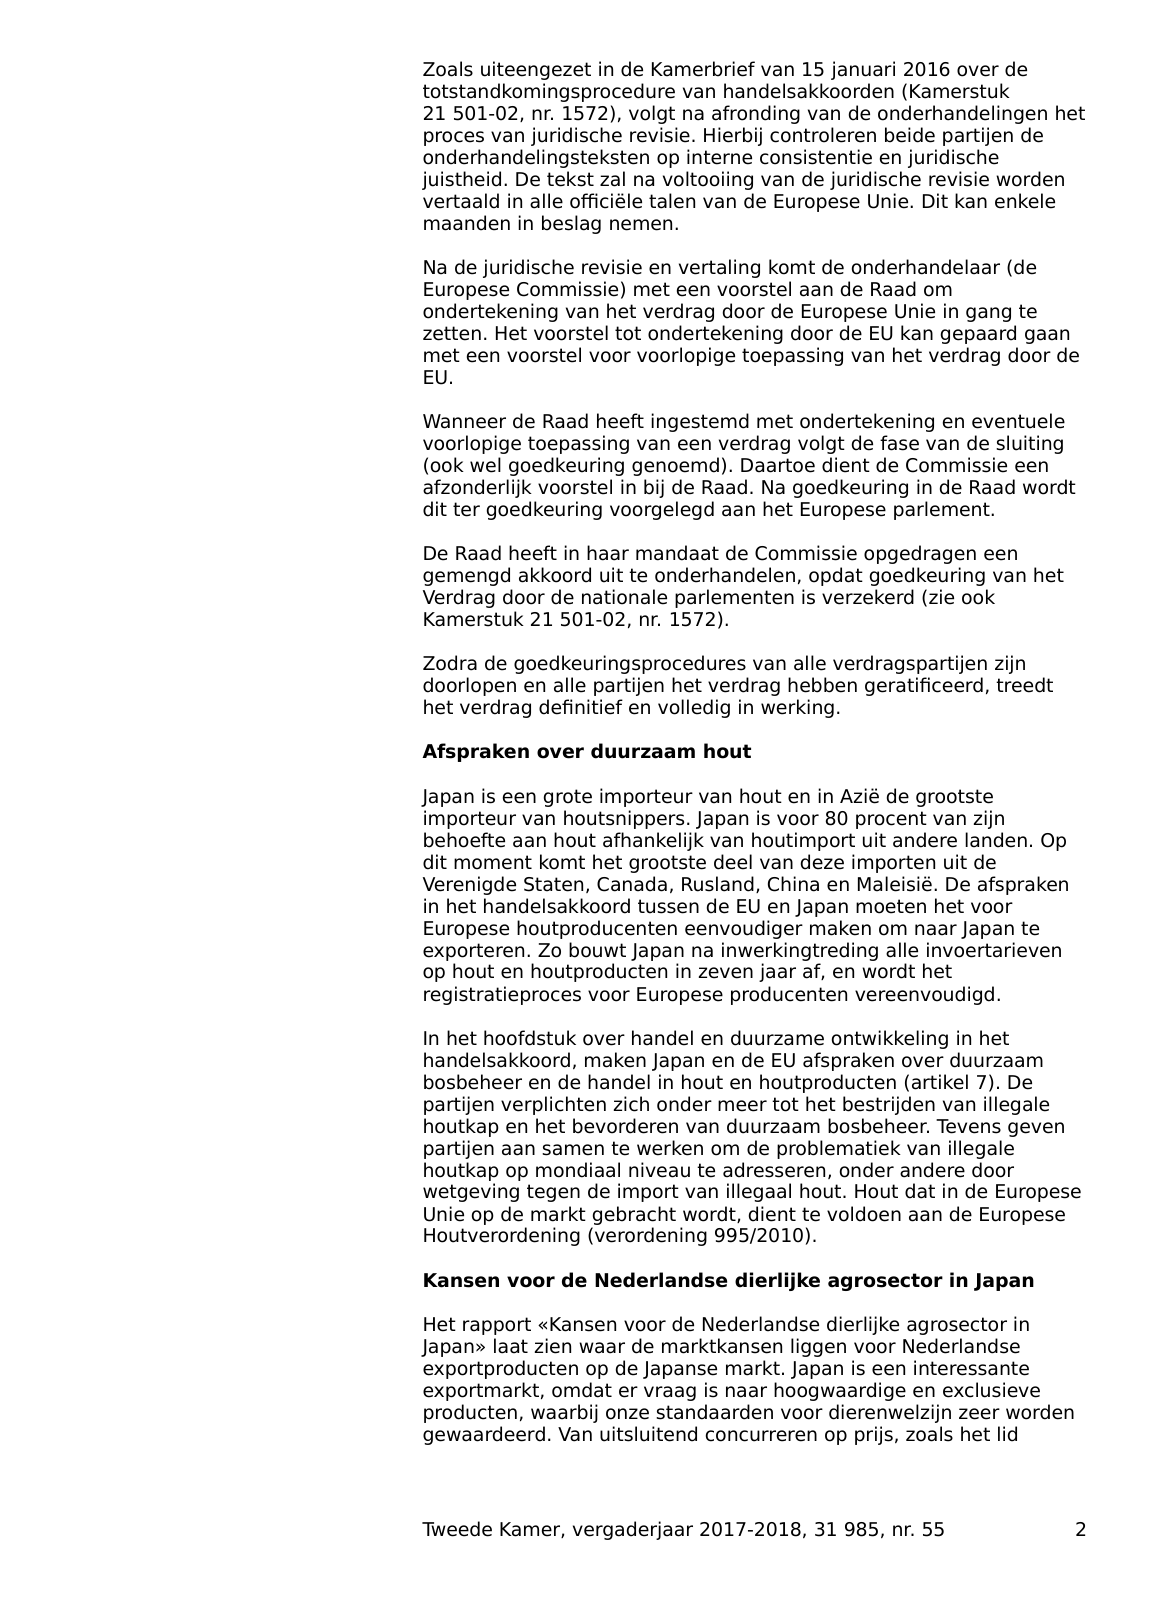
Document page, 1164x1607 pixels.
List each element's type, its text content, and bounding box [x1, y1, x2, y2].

subtitle Kansen voor de Nederlandse dierlijke agrosector in Japan [422, 1269, 1087, 1292]
text Zodra de goedkeuringsprocedures van alle verdragspartijen zijn doorlopen en alle partijen het verdrag hebben geratificeerd, treedt het verdrag definitief en volledig in werking. [422, 653, 1087, 719]
text Het rapport «Kansen voor de Nederlandse dierlijke agrosector in Japan» laat zien waar de marktkansen liggen voor Nederlandse exportproducten op de Japanse markt. Japan is een interessante exportmarkt, omdat er vraag is naar hoogwaardige en exclusieve producten, waarbij onze standaarden voor dierenwelzijn zeer worden gewaardeerd. Van uitsluitend concurreren op prijs, zoals het lid [422, 1314, 1087, 1446]
text Japan is een grote importeur van hout en in Azië de grootste importeur van houtsnippers. Japan is voor 80 procent van zijn behoefte aan hout afhankelijk van houtimport uit andere landen. Op dit moment komt het grootste deel van deze importen uit de Verenigde Staten, Canada, Rusland, China en Maleisië. De afspraken in het handelsakkoord tussen de EU en Japan moeten het voor Europese houtproducenten eenvoudiger maken om naar Japan te exporteren. Zo bouwt Japan na inwerkingtreding alle invoertarieven op hout en houtproducten in zeven jaar af, en wordt het registratieproces voor Europese producenten vereenvoudigd. [422, 786, 1087, 1005]
text Zoals uiteengezet in de Kamerbrief van 15 januari 2016 over de totstandkomingsprocedure van handelsakkoorden (Kamerstuk 21 501-02, nr. 1572), volgt na afronding van de onderhandelingen het proces van juridische revisie. Hierbij controleren beide partijen de onderhandelingsteksten op interne consistentie en juridische juistheid. De tekst zal na voltooiing van de juridische revisie worden vertaald in alle officiële talen van de Europese Unie. Dit kan enkele maanden in beslag nemen. [422, 59, 1087, 235]
text De Raad heeft in haar mandaat de Commissie opgedragen een gemengd akkoord uit te onderhandelen, opdat goedkeuring van het Verdrag door de nationale parlementen is verzekerd (zie ook Kamerstuk 21 501-02, nr. 1572). [422, 543, 1087, 631]
text In het hoofdstuk over handel en duurzame ontwikkeling in het handelsakkoord, maken Japan en de EU afspraken over duurzaam bosbeheer en de handel in hout en houtproducten (artikel 7). De partijen verplichten zich onder meer tot het bestrijden van illegale houtkap en het bevorderen van duurzaam bosbeheer. Tevens geven partijen aan samen te werken om de problematiek van illegale houtkap op mondiaal niveau te adresseren, onder andere door wetgeving tegen de import van illegaal hout. Hout dat in de Europese Unie op de markt gebracht wordt, dient te voldoen aan de Europese Houtverordening (verordening 995/2010). [422, 1028, 1087, 1247]
text Na de juridische revisie en vertaling komt de onderhandelaar (de Europese Commissie) met een voorstel aan de Raad om ondertekening van het verdrag door de Europese Unie in gang te zetten. Het voorstel tot ondertekening door de EU kan gepaard gaan met een voorstel voor voorlopige toepassing van het verdrag door de EU. [422, 257, 1087, 389]
text Wanneer de Raad heeft ingestemd met ondertekening en eventuele voorlopige toepassing van een verdrag volgt de fase van de sluiting (ook wel goedkeuring genoemd). Daartoe dient de Commissie een afzonderlijk voorstel in bij de Raad. Na goedkeuring in de Raad wordt dit ter goedkeuring voorgelegd aan het Europese parlement. [422, 411, 1087, 521]
subtitle Afspraken over duurzaam hout [422, 741, 1087, 763]
